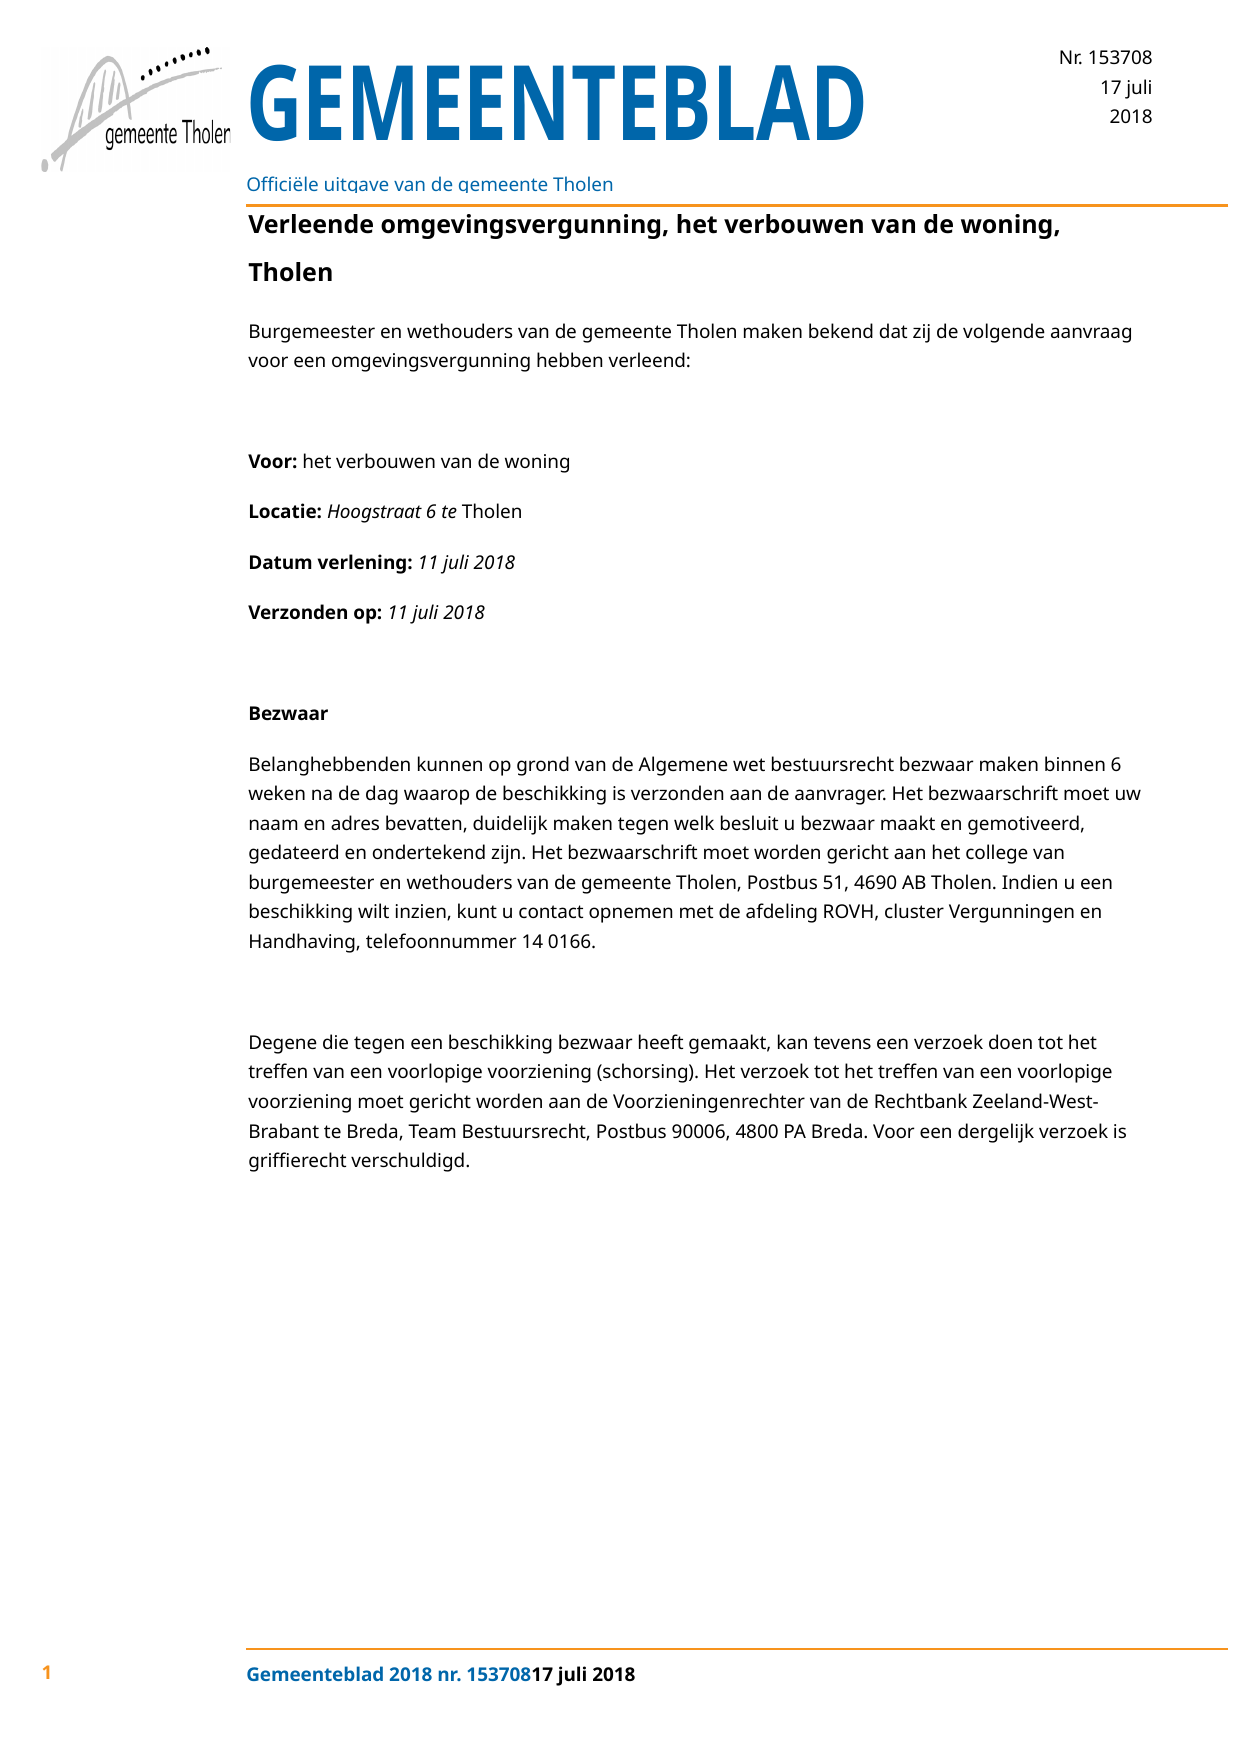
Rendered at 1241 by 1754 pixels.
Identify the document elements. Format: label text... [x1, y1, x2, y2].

text Verzonden op: 11 juli 2018 [248, 599, 1152, 625]
picture [41, 47, 231, 172]
text Bezwaar [248, 700, 1152, 726]
text Burgemeester en wethouders van de gemeente Tholen maken bekend dat zij de volgende aanvraag voor een omgevingsvergunning hebben verleend: [248, 318, 1152, 373]
text Belanghebbenden kunnen op grond van de Algemene wet bestuursrecht bezwaar maken binnen 6 weken na de dag waarop de beschikking is verzonden aan de aanvrager. Het bezwaarschrift moet uw naam en adres bevatten, duidelijk maken tegen welk besluit u bezwaar maakt en gemotiveerd, gedateerd en ondertekend zijn. Het bezwaarschrift moet worden gericht aan het college van burgemeester en wethouders van de gemeente Tholen, Postbus 51, 4690 AB Tholen. Indien u een beschikking wilt inzien, kunt u contact opnemen met de afdeling ROVH, cluster Vergunningen en Handhaving, telefoonnummer 14 0166. [248, 751, 1152, 954]
text Locatie: Hoogstraat 6 te Tholen [248, 499, 1152, 524]
text Voor: het verbouwen van de woning [248, 448, 1152, 474]
text Verleende omgevingsvergunning, het verbouwen van de woning, Tholen [248, 207, 1152, 288]
text Datum verlening: 11 juli 2018 [248, 549, 1152, 575]
text Degene die tegen een beschikking bezwaar heeft gemaakt, kan tevens een verzoek doen tot het treffen van een voorlopige voorziening (schorsing). Het verzoek tot het treffen van een voorlopige voorziening moet gericht worden aan de Voorzieningenrechter van de Rechtbank Zeeland-West-Brabant te Breda, Team Bestuursrecht, Postbus 90006, 4800 PA Breda. Voor een dergelijk verzoek is griffierecht verschuldigd. [248, 1029, 1152, 1173]
